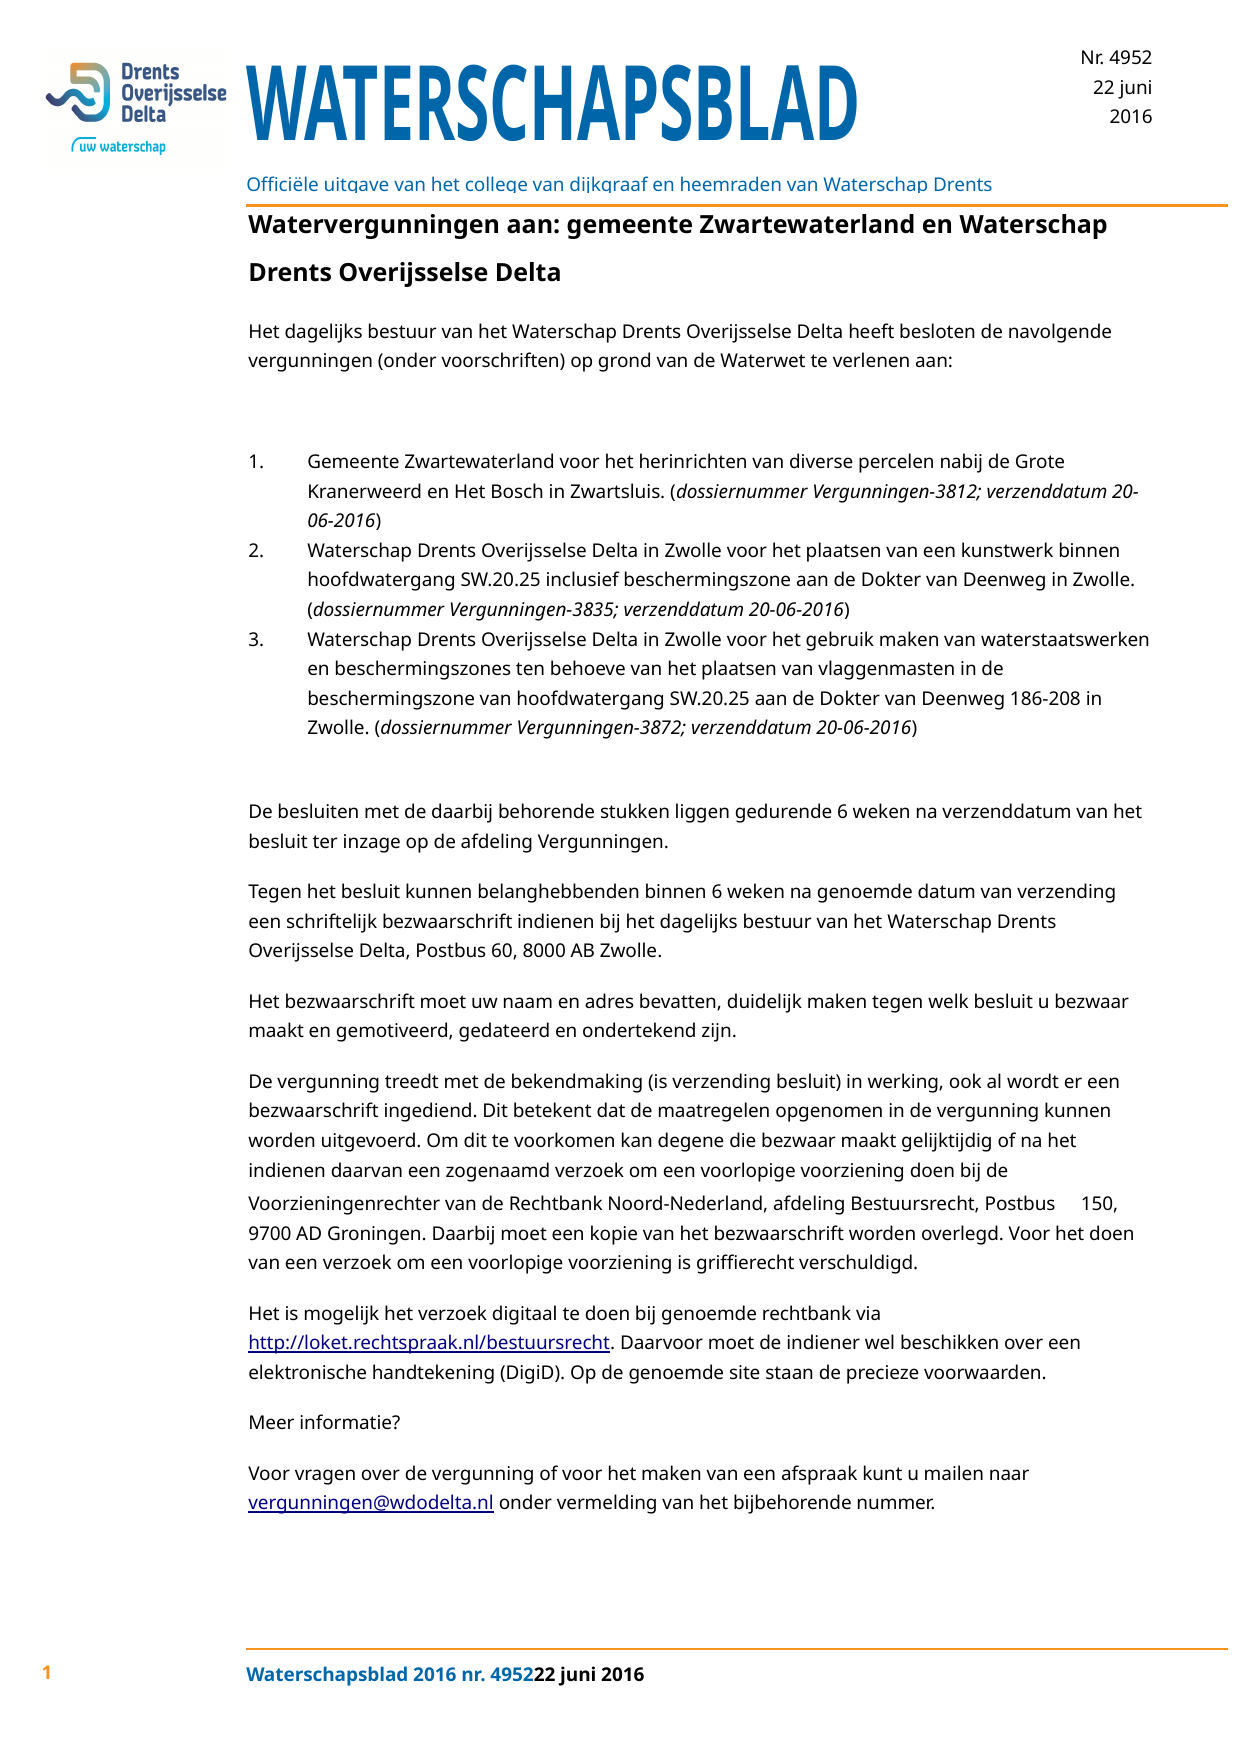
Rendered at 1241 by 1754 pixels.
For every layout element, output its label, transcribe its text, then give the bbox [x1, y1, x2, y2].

text Watervergunningen aan: gemeente Zwartewaterland en Waterschap Drents Overijsselse Delta [248, 207, 1152, 288]
text De vergunning treedt met de bekendmaking (is verzending besluit) in werking, ook al wordt er een bezwaarschrift ingediend. Dit betekent dat de maatregelen opgenomen in de vergunning kunnen worden uitgevoerd. Om dit te voorkomen kan degene die bezwaar maakt gelijktijdig of na het indienen daarvan een zogenaamd verzoek om een voorlopige voorziening doen bij de Voorzieningenrechter van de Rechtbank Noord-Nederland, afdeling Bestuursrecht, Postbus 150, 9700 AD Groningen. Daarbij moet een kopie van het bezwaarschrift worden overlegd. Voor het doen van een verzoek om een voorlopige voorziening is griffierecht verschuldigd. [248, 1068, 1152, 1275]
text De besluiten met de daarbij behorende stukken liggen gedurende 6 weken na verzenddatum van het besluit ter inzage op de afdeling Vergunningen. [248, 798, 1152, 854]
list Waterschap Drents Overijsselse Delta in Zwolle voor het plaatsen van een kunstwerk binnen hoofdwatergang SW.20.25 inclusief beschermingszone aan de Dokter van Deenweg in Zwolle. (dossiernummer Vergunningen-3835; verzenddatum 20-06-2016) [248, 537, 1152, 622]
picture [41, 47, 231, 172]
text Voor vragen over de vergunning of voor het maken van een afspraak kunt u mailen naar vergunningen@wdodelta.nl onder vermelding van het bijbehorende nummer. [248, 1460, 1152, 1515]
text Meer informatie? [248, 1409, 1152, 1435]
text Tegen het besluit kunnen belanghebbenden binnen 6 weken na genoemde datum van verzending een schriftelijk bezwaarschrift indienen bij het dagelijks bestuur van het Waterschap Drents Overijsselse Delta, Postbus 60, 8000 AB Zwolle. [248, 878, 1152, 963]
list Gemeente Zwartewaterland voor het herinrichten van diverse percelen nabij de Grote Kranerweerd en Het Bosch in Zwartsluis. (dossiernummer Vergunningen-3812; verzenddatum 20-06-2016) [248, 448, 1152, 533]
text Het is mogelijk het verzoek digitaal te doen bij genoemde rechtbank via http://loket.rechtspraak.nl/bestuursrecht. Daarvoor moet de indiener wel beschikken over een elektronische handtekening (DigiD). Op de genoemde site staan de precieze voorwaarden. [248, 1300, 1152, 1385]
text Het dagelijks bestuur van het Waterschap Drents Overijsselse Delta heeft besloten de navolgende vergunningen (onder voorschriften) op grond van de Waterwet te verlenen aan: [248, 318, 1152, 373]
text Het bezwaarschrift moet uw naam en adres bevatten, duidelijk maken tegen welk besluit u bezwaar maakt en gemotiveerd, gedateerd en ondertekend zijn. [248, 988, 1152, 1043]
list Waterschap Drents Overijsselse Delta in Zwolle voor het gebruik maken van waterstaatswerken en beschermingszones ten behoeve van het plaatsen van vlaggenmasten in de beschermingszone van hoofdwatergang SW.20.25 aan de Dokter van Deenweg 186-208 in Zwolle. (dossiernummer Vergunningen-3872; verzenddatum 20-06-2016) [248, 626, 1152, 740]
